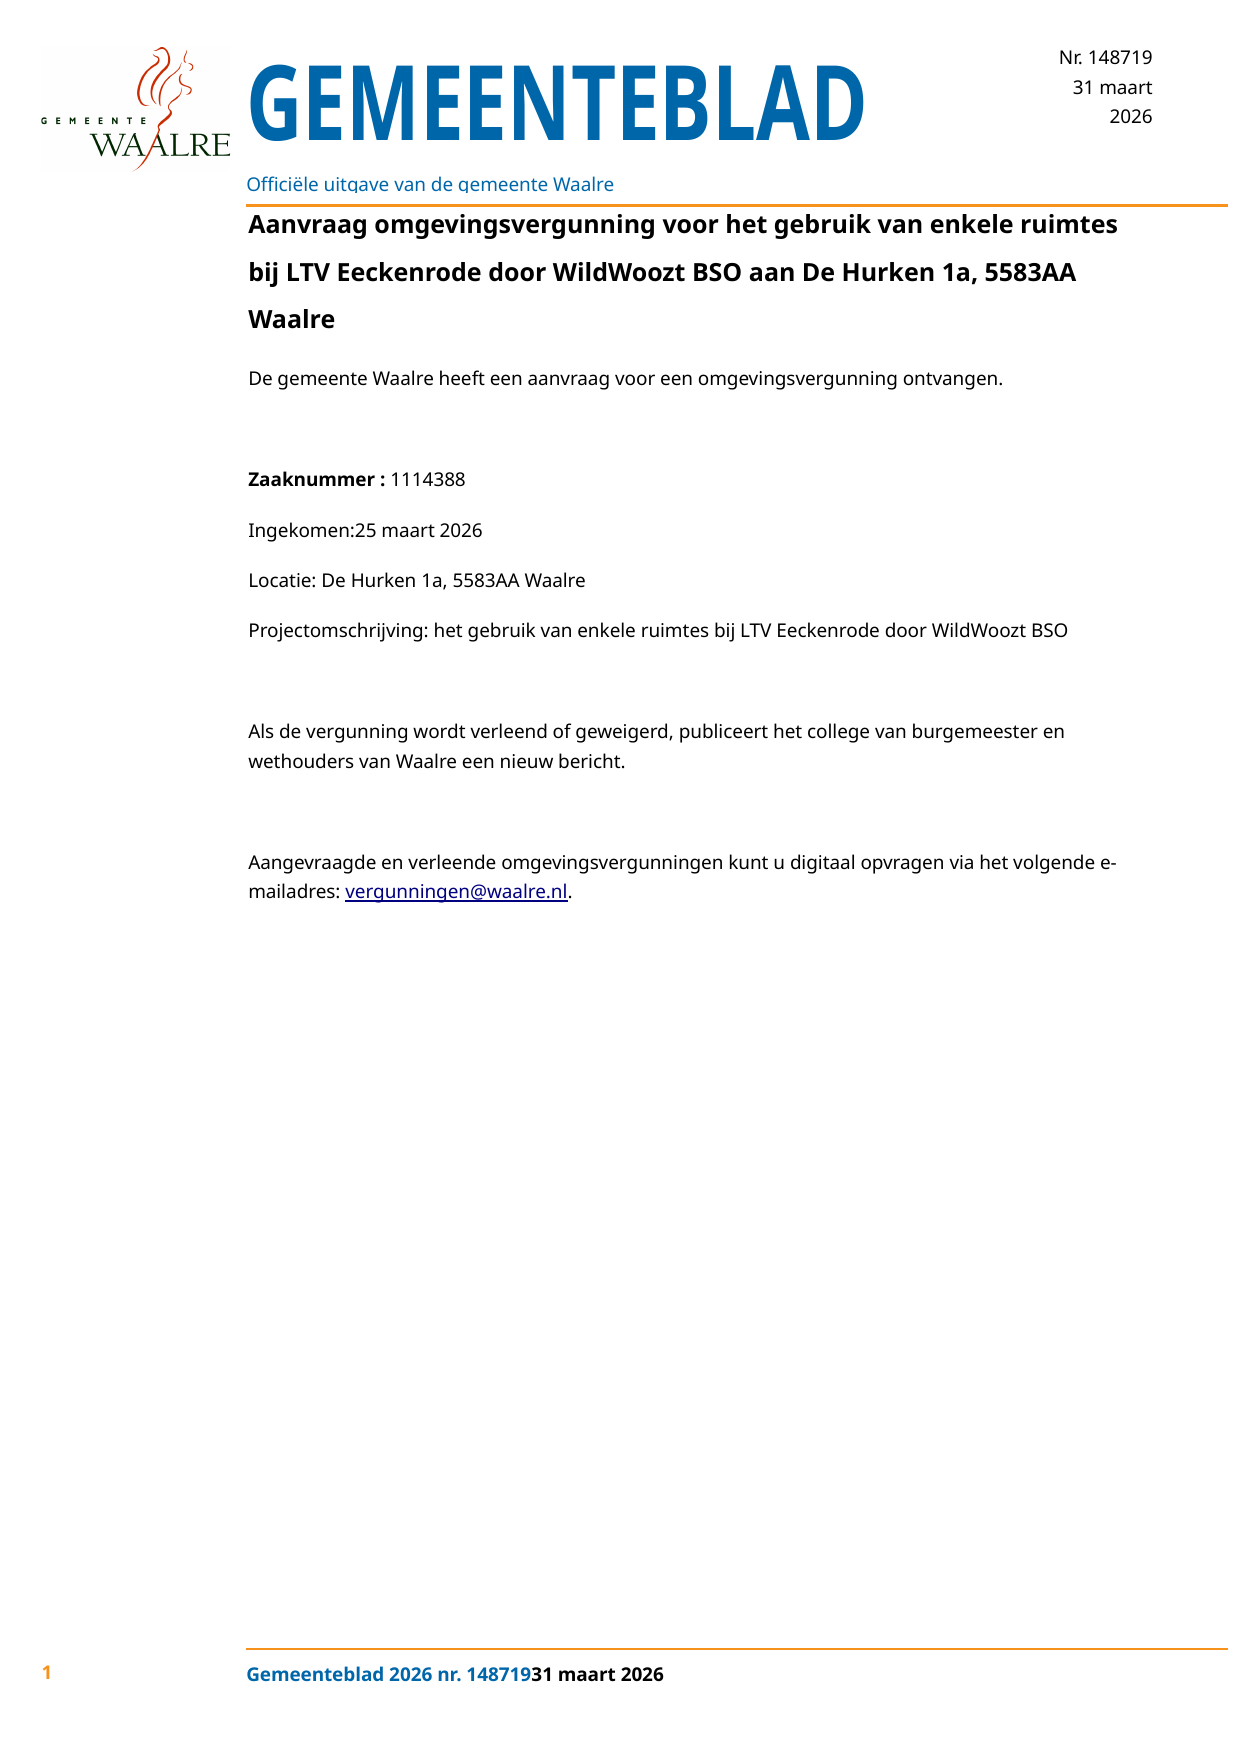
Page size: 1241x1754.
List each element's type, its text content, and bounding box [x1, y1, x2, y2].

picture [41, 47, 231, 172]
text Ingekomen:25 maart 2026 [248, 517, 1152, 542]
text Aangevraagde en verleende omgevingsvergunningen kunt u digitaal opvragen via het volgende e-mailadres: vergunningen@waalre.nl. [248, 849, 1152, 904]
text Projectomschrijving: het gebruik van enkele ruimtes bij LTV Eeckenrode door WildWoozt BSO [248, 618, 1152, 643]
text Zaaknummer : 1114388 [248, 466, 1152, 492]
text Aanvraag omgevingsvergunning voor het gebruik van enkele ruimtes bij LTV Eeckenrode door WildWoozt BSO aan De Hurken 1a, 5583AA Waalre [248, 207, 1152, 336]
text Als de vergunning wordt verleend of geweigerd, publiceert het college van burgemeester en wethouders van Waalre een nieuw bericht. [248, 718, 1152, 774]
text De gemeente Waalre heeft een aanvraag voor een omgevingsvergunning ontvangen. [248, 366, 1152, 391]
text Locatie: De Hurken 1a, 5583AA Waalre [248, 567, 1152, 593]
